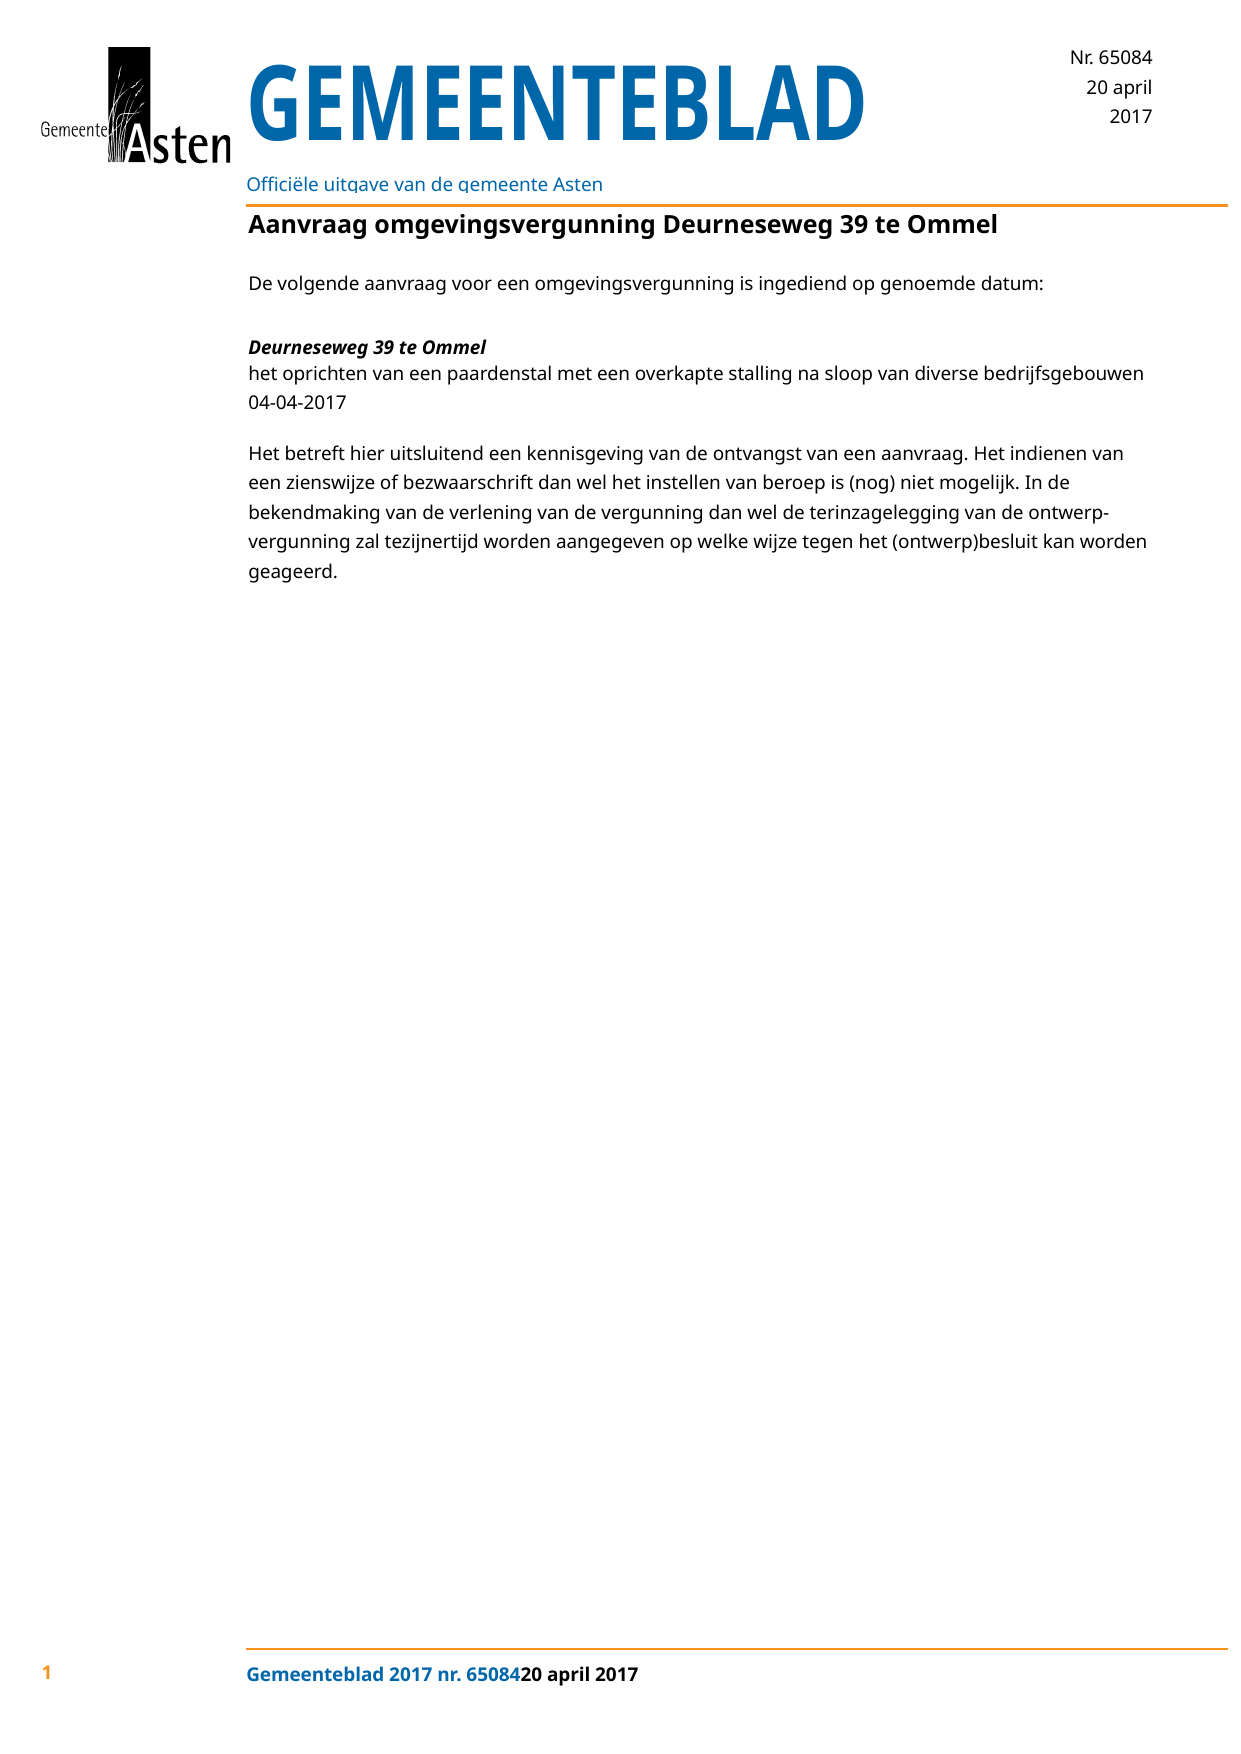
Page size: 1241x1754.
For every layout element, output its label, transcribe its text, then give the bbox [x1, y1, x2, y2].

picture [41, 47, 231, 172]
text Het betreft hier uitsluitend een kennisgeving van de ontvangst van een aanvraag. Het indienen van een zienswijze of bezwaarschrift dan wel het instellen van beroep is (nog) niet mogelijk. In de bekendmaking van de verlening van de vergunning dan wel de terinzagelegging van de ontwerp-vergunning zal tezijnertijd worden aangegeven op welke wijze tegen het (ontwerp)besluit kan worden geageerd. [248, 440, 1152, 584]
text het oprichten van een paardenstal met een overkapte stalling na sloop van diverse bedrijfsgebouwen 04-04-2017 [248, 360, 1152, 415]
text Deurneseweg 39 te Ommel [248, 334, 1152, 360]
text De volgende aanvraag voor een omgevingsvergunning is ingediend op genoemde datum: [248, 270, 1152, 296]
text Aanvraag omgevingsvergunning Deurneseweg 39 te Ommel [248, 207, 1152, 241]
